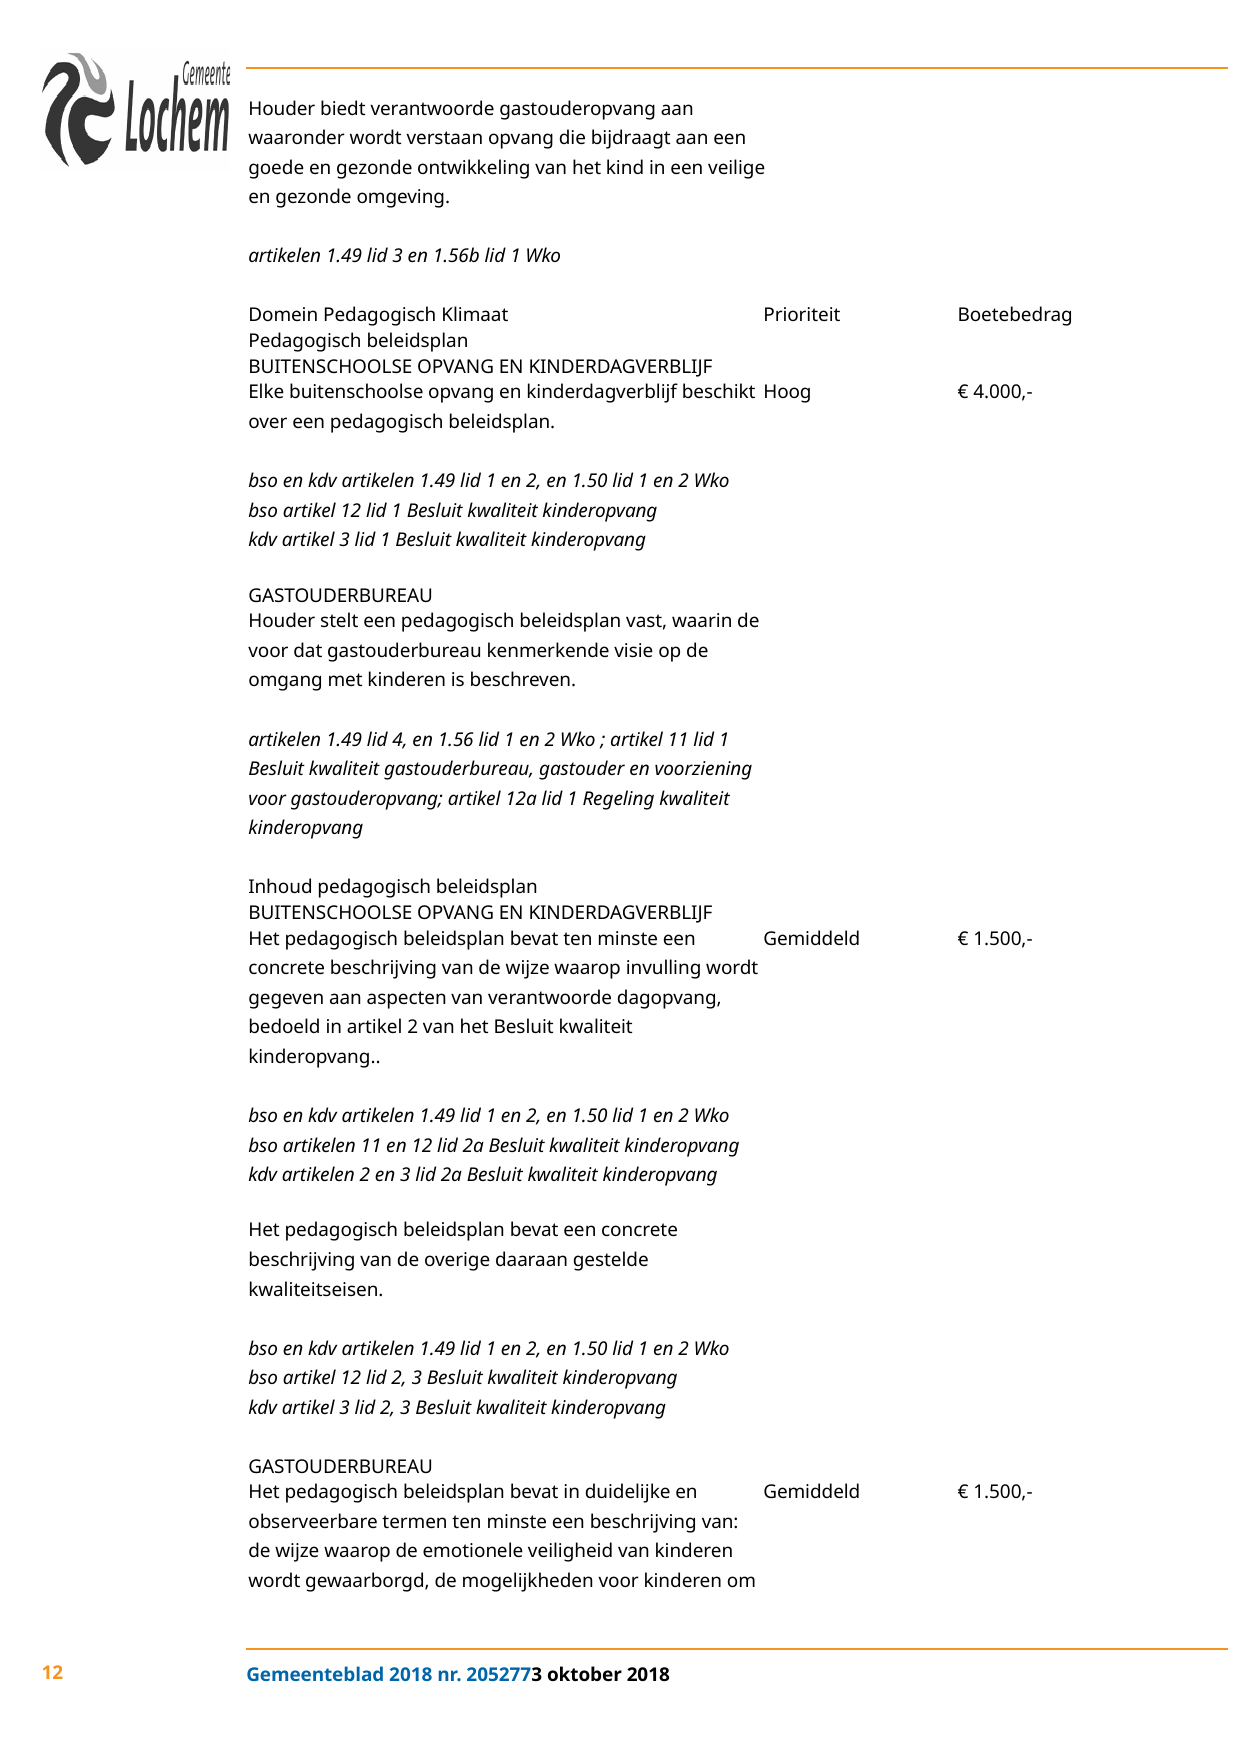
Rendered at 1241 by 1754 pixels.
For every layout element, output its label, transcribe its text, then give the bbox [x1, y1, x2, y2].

table_cell Houder biedt verantwoorde gastouderopvang aan waaronder wordt verstaan opvang die bijdraagt aan een goede en gezonde ontwikkeling van het kind in een veilige en gezonde omgeving. artikelen 1.49 lid 3 en 1.56b lid 1 Wko [248, 95, 767, 268]
table_cell Gemiddeld [763, 925, 957, 1217]
table_cell € 1.500,- [958, 1479, 1152, 1593]
table_cell [959, 95, 1152, 268]
table_header Domein Pedagogisch Klimaat [248, 301, 763, 327]
picture [41, 47, 231, 172]
table_cell [763, 608, 957, 840]
table_cell Het pedagogisch beleidsplan bevat een concrete beschrijving van de overige daaraan gestelde kwaliteitseisen. bso en kdv artikelen 1.49 lid 1 en 2, en 1.50 lid 1 en 2 Wko bso artikel 12 lid 2, 3 Besluit kwaliteit kinderopvang kdv artikel 3 lid 2, 3 Besluit kwaliteit kinderopvang [248, 1217, 763, 1420]
table_cell [958, 1217, 1152, 1420]
table_cell [958, 608, 1152, 840]
table_cell Pedagogisch beleidsplan [248, 327, 1152, 353]
table_cell Het pedagogisch beleidsplan bevat in duidelijke en observeerbare termen ten minste een beschrijving van: de wijze waarop de emotionele veiligheid van kinderen wordt gewaarborgd, de mogelijkheden voor kinderen om [248, 1479, 763, 1593]
table_cell BUITENSCHOOLSE OPVANG EN KINDERDAGVERBLIJF [248, 899, 1152, 925]
table_cell BUITENSCHOOLSE OPVANG EN KINDERDAGVERBLIJF [248, 353, 1152, 378]
table_cell [763, 1217, 957, 1420]
table_cell Het pedagogisch beleidsplan bevat ten minste een concrete beschrijving van de wijze waarop invulling wordt gegeven aan aspecten van verantwoorde dagopvang, bedoeld in artikel 2 van het Besluit kwaliteit kinderopvang.. bso en kdv artikelen 1.49 lid 1 en 2, en 1.50 lid 1 en 2 Wko bso artikelen 11 en 12 lid 2a Besluit kwaliteit kinderopvang kdv artikelen 2 en 3 lid 2a Besluit kwaliteit kinderopvang [248, 925, 763, 1217]
table_cell Elke buitenschoolse opvang en kinderdagverblijf beschikt over een pedagogisch beleidsplan. bso en kdv artikelen 1.49 lid 1 en 2, en 1.50 lid 1 en 2 Wko bso artikel 12 lid 1 Besluit kwaliteit kinderopvang kdv artikel 3 lid 1 Besluit kwaliteit kinderopvang [248, 379, 763, 582]
table_cell € 4.000,- [958, 379, 1152, 582]
table_cell GASTOUDERBUREAU [248, 582, 763, 607]
table_cell Houder stelt een pedagogisch beleidsplan vast, waarin de voor dat gastouderbureau kenmerkende visie op de omgang met kinderen is beschreven. artikelen 1.49 lid 4, en 1.56 lid 1 en 2 Wko ; artikel 11 lid 1 Besluit kwaliteit gastouderbureau, gastouder en voorziening voor gastouderopvang; artikel 12a lid 1 Regeling kwaliteit kinderopvang [248, 608, 763, 840]
table_cell Hoog [763, 379, 957, 582]
table_header Prioriteit [763, 301, 957, 327]
table_cell [767, 95, 959, 268]
table_cell [763, 582, 957, 607]
table_header Inhoud pedagogisch beleidsplan [248, 873, 1152, 899]
table_cell € 1.500,- [958, 925, 1152, 1217]
table_header GASTOUDERBUREAU [248, 1453, 1152, 1478]
table_cell [958, 582, 1152, 607]
table_header Boetebedrag [958, 301, 1152, 327]
table_cell Gemiddeld [763, 1479, 957, 1593]
